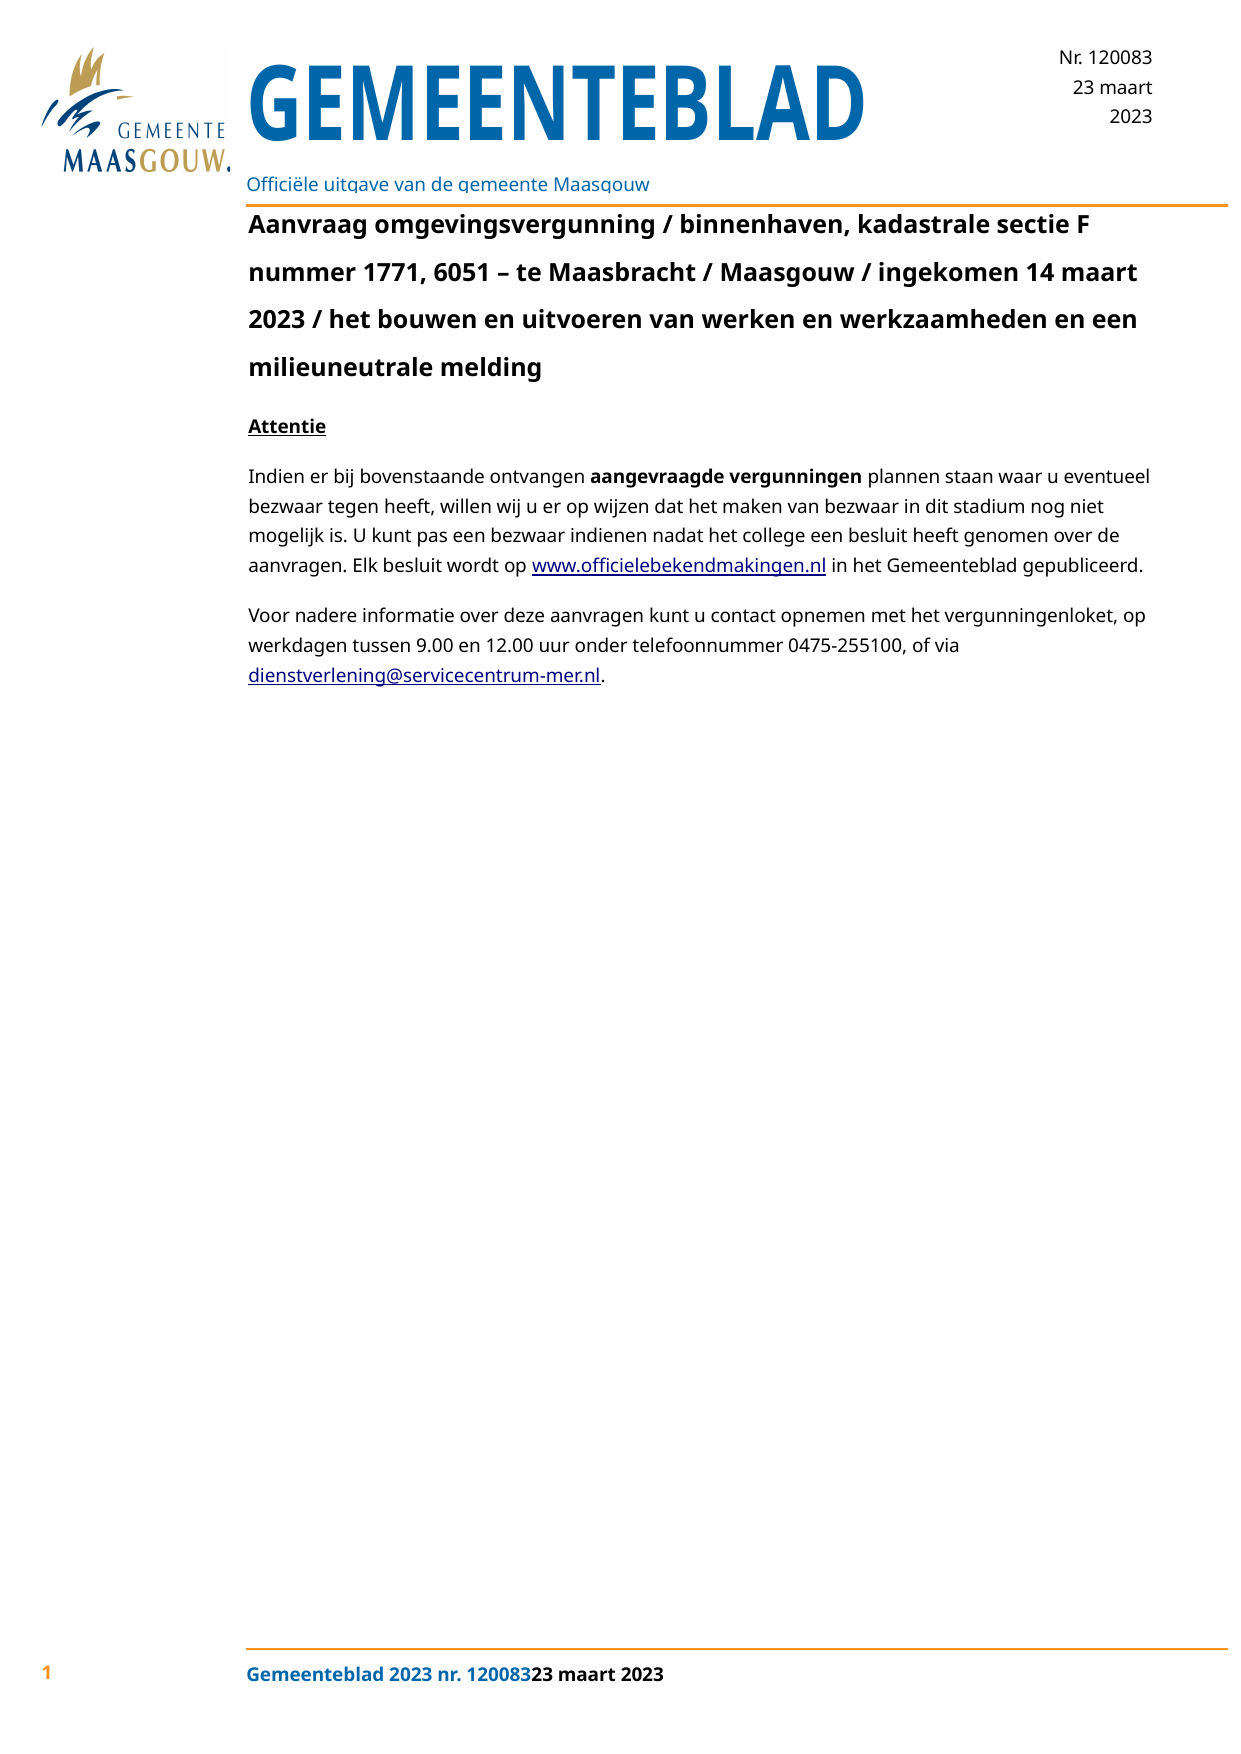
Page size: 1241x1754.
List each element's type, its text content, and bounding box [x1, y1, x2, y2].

text Indien er bij bovenstaande ontvangen aangevraagde vergunningen plannen staan waar u eventueel bezwaar tegen heeft, willen wij u er op wijzen dat het maken van bezwaar in dit stadium nog niet mogelijk is. U kunt pas een bezwaar indienen nadat het college een besluit heeft genomen over de aanvragen. Elk besluit wordt op www.officielebekendmakingen.nl in het Gemeenteblad gepubliceerd. [248, 463, 1152, 578]
text Aanvraag omgevingsvergunning / binnenhaven, kadastrale sectie F nummer 1771, 6051 – te Maasbracht / Maasgouw / ingekomen 14 maart 2023 / het bouwen en uitvoeren van werken en werkzaamheden en een milieuneutrale melding [248, 207, 1152, 384]
picture [41, 47, 231, 172]
text Voor nadere informatie over deze aanvragen kunt u contact opnemen met het vergunningenloket, op werkdagen tussen 9.00 en 12.00 uur onder telefoonnummer 0475-255100, of via dienstverlening@servicecentrum-mer.nl. [248, 603, 1152, 688]
text Attentie [248, 413, 1152, 439]
